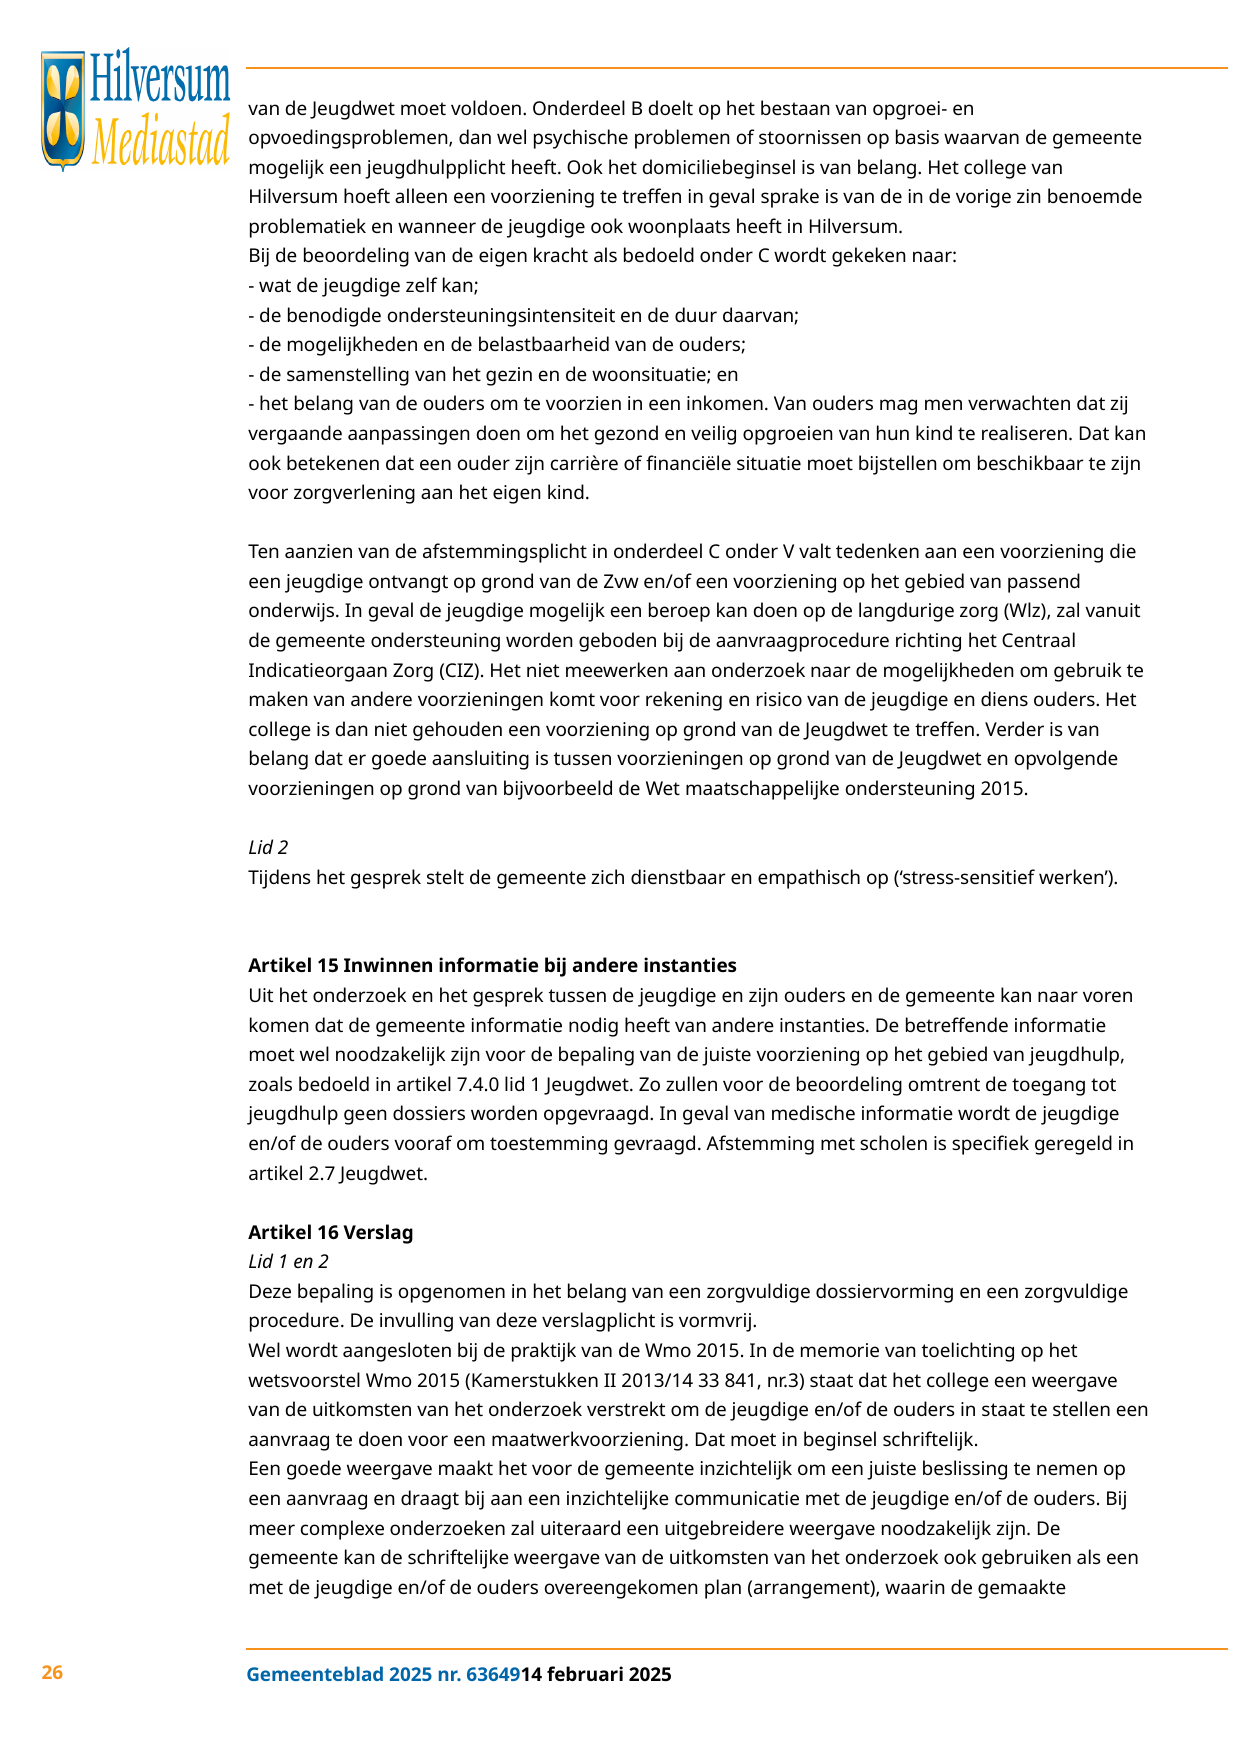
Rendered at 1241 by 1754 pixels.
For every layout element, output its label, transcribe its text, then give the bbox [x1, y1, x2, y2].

text Uit het onderzoek en het gesprek tussen de jeugdige en zijn ouders en de gemeente kan naar voren komen dat de gemeente informatie nodig heeft van andere instanties. De betreffende informatie moet wel noodzakelijk zijn voor de bepaling van de juiste voorziening op het gebied van jeugdhulp, zoals bedoeld in artikel 7.4.0 lid 1 Jeugdwet. Zo zullen voor de beoordeling omtrent de toegang tot jeugdhulp geen dossiers worden opgevraagd. In geval van medische informatie wordt de jeugdige en/of de ouders vooraf om toestemming gevraagd. Afstemming met scholen is specifiek geregeld in artikel 2.7 Jeugdwet. [248, 982, 1152, 1186]
text Ten aanzien van de afstemmingsplicht in onderdeel C onder V valt tedenken aan een voorziening die een jeugdige ontvangt op grond van de Zvw en/of een voorziening op het gebied van passend onderwijs. In geval de jeugdige mogelijk een beroep kan doen op de langdurige zorg (Wlz), zal vanuit de gemeente ondersteuning worden geboden bij de aanvraagprocedure richting het Centraal Indicatieorgaan Zorg (CIZ). Het niet meewerken aan onderzoek naar de mogelijkheden om gebruik te maken van andere voorzieningen komt voor rekening en risico van de jeugdige en diens ouders. Het college is dan niet gehouden een voorziening op grond van de Jeugdwet te treffen. Verder is van belang dat er goede aansluiting is tussen voorzieningen op grond van de Jeugdwet en opvolgende voorzieningen op grond van bijvoorbeeld de Wet maatschappelijke ondersteuning 2015. [248, 538, 1152, 801]
text Deze bepaling is opgenomen in het belang van een zorgvuldige dossiervorming en een zorgvuldige procedure. De invulling van deze verslagplicht is vormvrij. [248, 1278, 1152, 1333]
text - het belang van de ouders om te voorzien in een inkomen. Van ouders mag men verwachten dat zij vergaande aanpassingen doen om het gezond en veilig opgroeien van hun kind te realiseren. Dat kan ook betekenen dat een ouder zijn carrière of financiële situatie moet bijstellen om beschikbaar te zijn voor zorgverlening aan het eigen kind. [248, 391, 1152, 505]
text - wat de jeugdige zelf kan; [248, 272, 1152, 298]
text Tijdens het gesprek stelt de gemeente zich dienstbaar en empathisch op (‘stress-sensitief werken’). [248, 864, 1152, 890]
text - de mogelijkheden en de belastbaarheid van de ouders; [248, 331, 1152, 357]
text van de Jeugdwet moet voldoen. Onderdeel B doelt op het bestaan van opgroei- en opvoedingsproblemen, dan wel psychische problemen of stoornissen op basis waarvan de gemeente mogelijk een jeugdhulpplicht heeft. Ook het domiciliebeginsel is van belang. Het college van Hilversum hoeft alleen een voorziening te treffen in geval sprake is van de in de vorige zin benoemde problematiek en wanneer de jeugdige ook woonplaats heeft in Hilversum. [248, 95, 1152, 239]
text Artikel 15 Inwinnen informatie bij andere instanties [248, 953, 1152, 978]
text Lid 2 [248, 834, 1152, 860]
text - de benodigde ondersteuningsintensiteit en de duur daarvan; [248, 302, 1152, 328]
text Wel wordt aangesloten bij de praktijk van de Wmo 2015. In de memorie van toelichting op het wetsvoorstel Wmo 2015 (Kamerstukken II 2013/14 33 841, nr.3) staat dat het college een weergave van de uitkomsten van het onderzoek verstrekt om de jeugdige en/of de ouders in staat te stellen een aanvraag te doen voor een maatwerkvoorziening. Dat moet in beginsel schriftelijk. [248, 1337, 1152, 1452]
picture [41, 47, 231, 172]
text Lid 1 en 2 [248, 1248, 1152, 1274]
text Artikel 16 Verslag [248, 1219, 1152, 1245]
text - de samenstelling van het gezin en de woonsituatie; en [248, 361, 1152, 387]
text Bij de beoordeling van de eigen kracht als bedoeld onder C wordt gekeken naar: [248, 243, 1152, 268]
text Een goede weergave maakt het voor de gemeente inzichtelijk om een juiste beslissing te nemen op een aanvraag en draagt bij aan een inzichtelijke communicatie met de jeugdige en/of de ouders. Bij meer complexe onderzoeken zal uiteraard een uitgebreidere weergave noodzakelijk zijn. De gemeente kan de schriftelijke weergave van de uitkomsten van het onderzoek ook gebruiken als een met de jeugdige en/of de ouders overeengekomen plan (arrangement), waarin de gemaakte [248, 1456, 1152, 1600]
